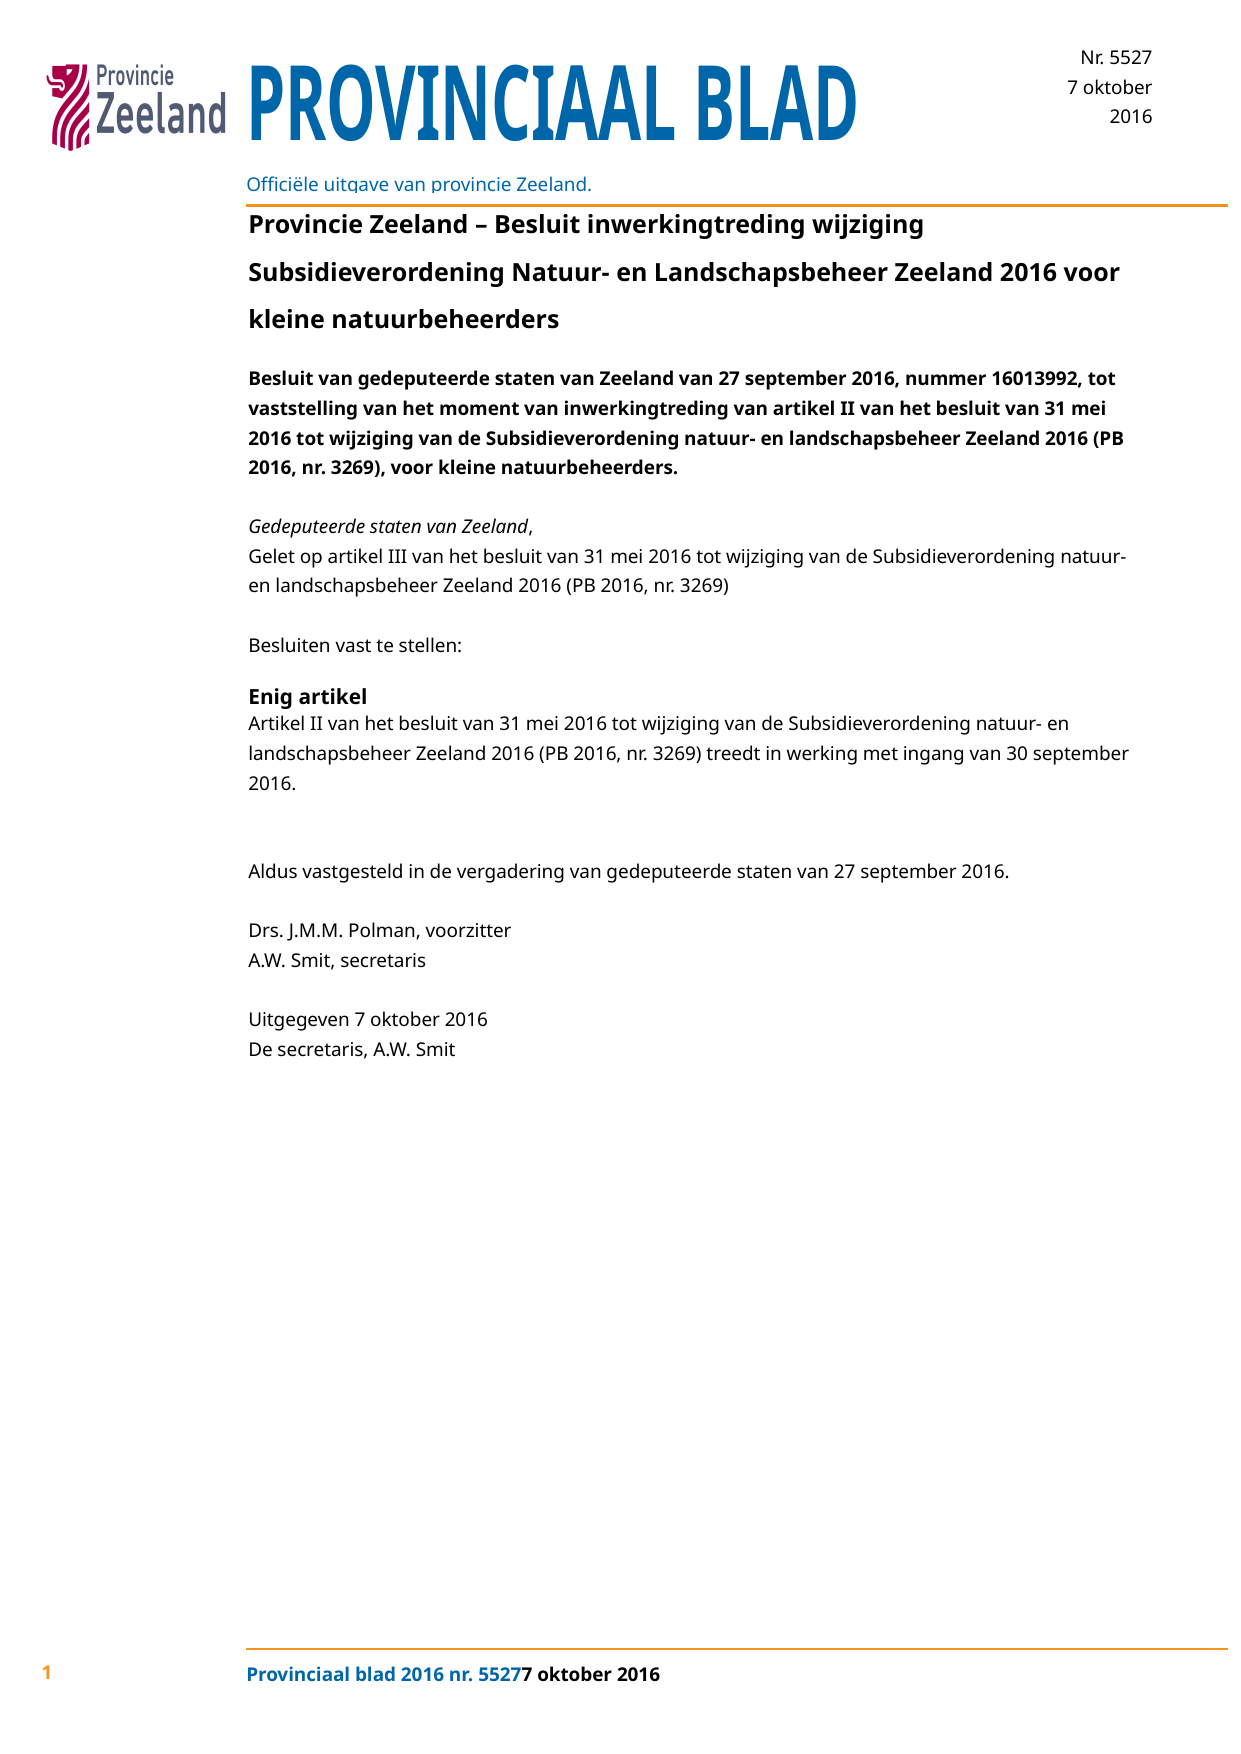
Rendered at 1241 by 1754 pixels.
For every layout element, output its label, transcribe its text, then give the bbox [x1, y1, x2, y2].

text Gelet op artikel III van het besluit van 31 mei 2016 tot wijziging van de Subsidieverordening natuur- en landschapsbeheer Zeeland 2016 (PB 2016, nr. 3269) [248, 543, 1152, 598]
text Drs. J.M.M. Polman, voorzitter [248, 918, 1152, 943]
text Aldus vastgesteld in de vergadering van gedeputeerde staten van 27 september 2016. [248, 858, 1152, 884]
text A.W. Smit, secretaris [248, 947, 1152, 973]
text Enig artikel [248, 682, 1152, 711]
text De secretaris, A.W. Smit [248, 1036, 1152, 1062]
text Provincie Zeeland – Besluit inwerkingtreding wijziging Subsidieverordening Natuur- en Landschapsbeheer Zeeland 2016 voor kleine natuurbeheerders [248, 207, 1152, 336]
text Besluit van gedeputeerde staten van Zeeland van 27 september 2016, nummer 16013992, tot vaststelling van het moment van inwerkingtreding van artikel II van het besluit van 31 mei 2016 tot wijziging van de Subsidieverordening natuur- en landschapsbeheer Zeeland 2016 (PB 2016, nr. 3269), voor kleine natuurbeheerders. [248, 366, 1152, 480]
picture [41, 47, 231, 172]
text Uitgegeven 7 oktober 2016 [248, 1006, 1152, 1032]
text Besluiten vast te stellen: [248, 632, 1152, 657]
text Gedeputeerde staten van Zeeland, [248, 513, 1152, 539]
text Artikel II van het besluit van 31 mei 2016 tot wijziging van de Subsidieverordening natuur- en landschapsbeheer Zeeland 2016 (PB 2016, nr. 3269) treedt in werking met ingang van 30 september 2016. [248, 711, 1152, 796]
